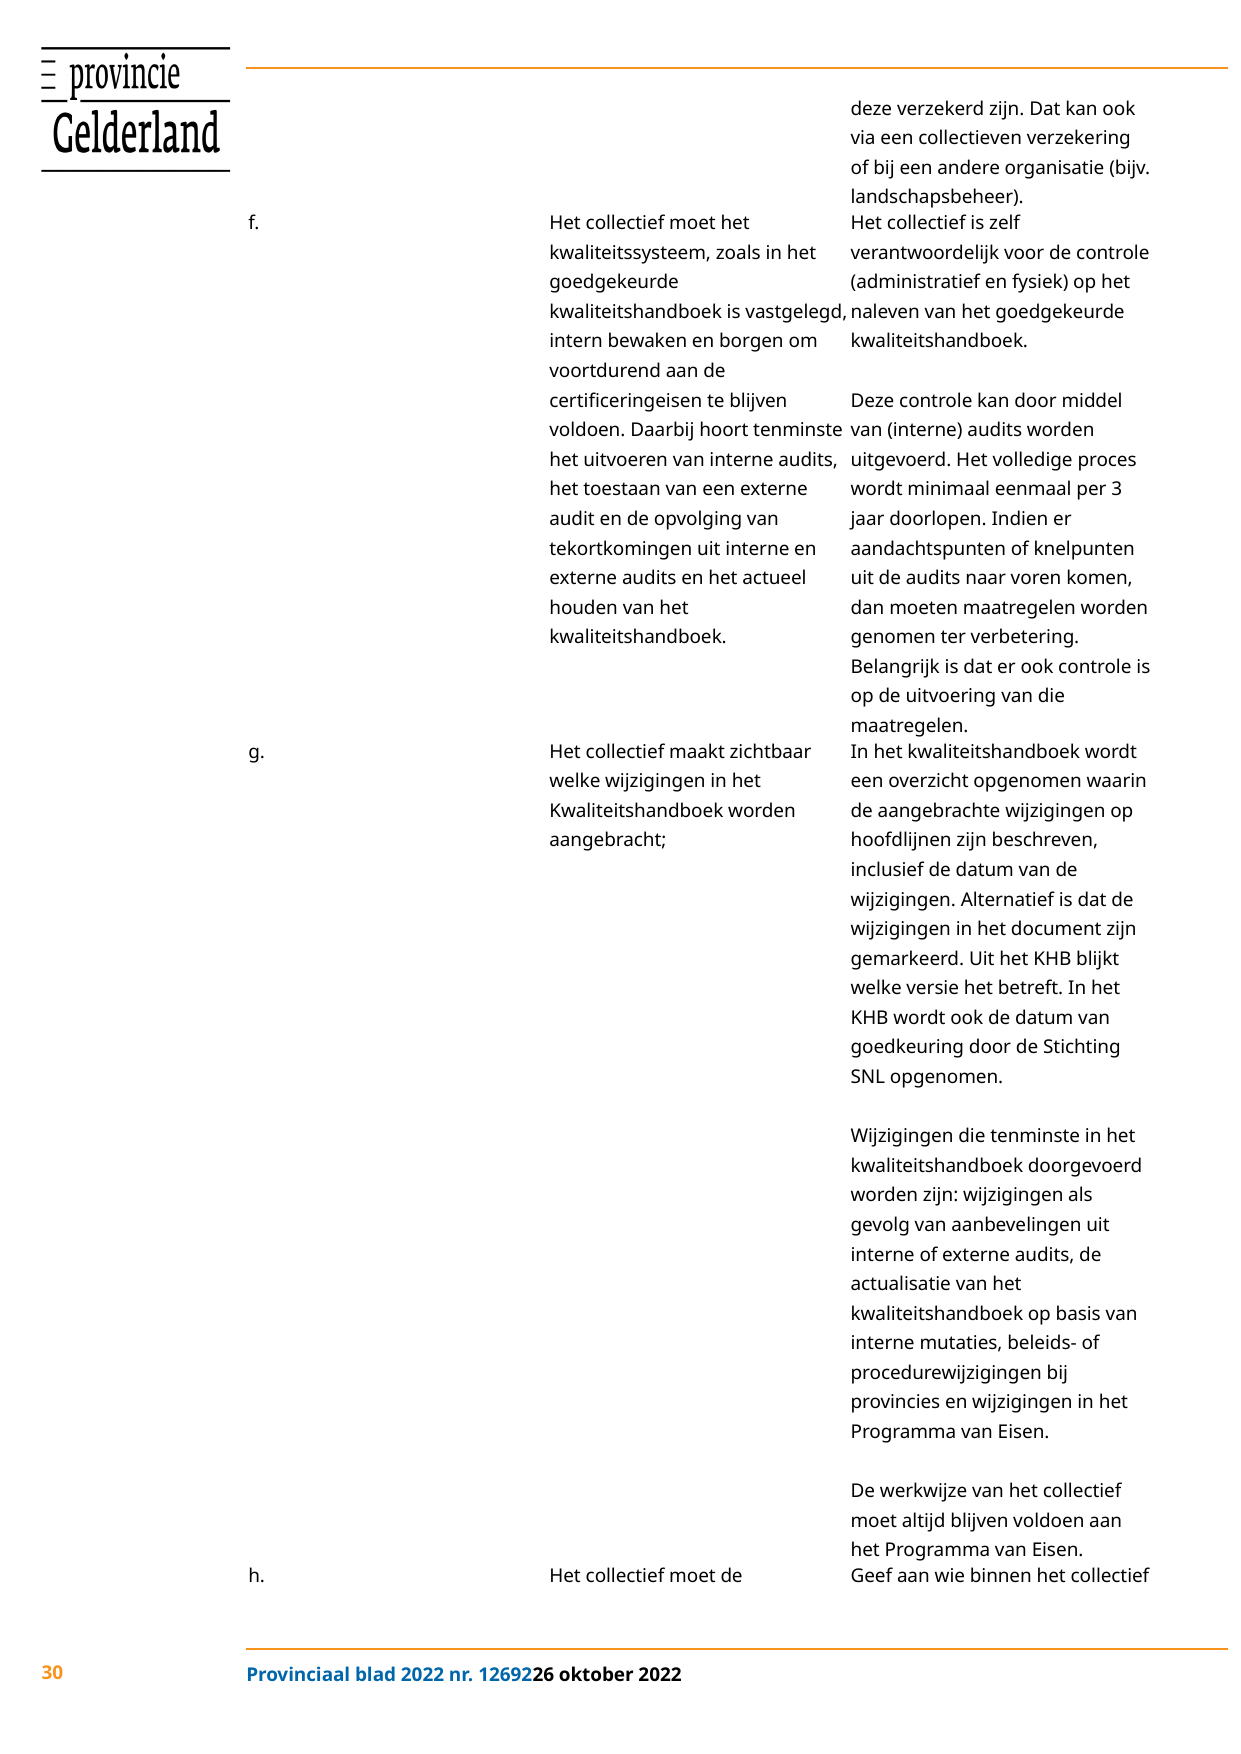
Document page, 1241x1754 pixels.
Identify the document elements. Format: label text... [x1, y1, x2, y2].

table_cell g. [248, 738, 549, 1562]
table_cell [549, 95, 850, 209]
table_cell deze verzekerd zijn. Dat kan ook via een collectieven verzekering of bij een andere organisatie (bijv. landschapsbeheer). [850, 95, 1152, 209]
table_cell h. [248, 1563, 549, 1588]
table_cell Het collectief moet het kwaliteitssysteem, zoals in het goedgekeurde kwaliteitshandboek is vastgelegd, intern bewaken en borgen om voortdurend aan de certificeringeisen te blijven voldoen. Daarbij hoort tenminste het uitvoeren van interne audits, het toestaan van een externe audit en de opvolging van tekortkomingen uit interne en externe audits en het actueel houden van het kwaliteitshandboek. [549, 209, 850, 738]
table_cell Het collectief maakt zichtbaar welke wijzigingen in het Kwaliteitshandboek worden aangebracht; [549, 738, 850, 1562]
picture [41, 47, 231, 172]
table_cell Het collectief moet de [549, 1563, 850, 1588]
table_cell Geef aan wie binnen het collectief [850, 1563, 1152, 1588]
table_cell In het kwaliteitshandboek wordt een overzicht opgenomen waarin de aangebrachte wijzigingen op hoofdlijnen zijn beschreven, inclusief de datum van de wijzigingen. Alternatief is dat de wijzigingen in het document zijn gemarkeerd. Uit het KHB blijkt welke versie het betreft. In het KHB wordt ook de datum van goedkeuring door de Stichting SNL opgenomen. Wijzigingen die tenminste in het kwaliteitshandboek doorgevoerd worden zijn: wijzigingen als gevolg van aanbevelingen uit interne of externe audits, de actualisatie van het kwaliteitshandboek op basis van interne mutaties, beleids- of procedurewijzigingen bij provincies en wijzigingen in het Programma van Eisen. De werkwijze van het collectief moet altijd blijven voldoen aan het Programma van Eisen. [850, 738, 1152, 1562]
table_cell Het collectief is zelf verantwoordelijk voor de controle (administratief en fysiek) op het naleven van het goedgekeurde kwaliteitshandboek. Deze controle kan door middel van (interne) audits worden uitgevoerd. Het volledige proces wordt minimaal eenmaal per 3 jaar doorlopen. Indien er aandachtspunten of knelpunten uit de audits naar voren komen, dan moeten maatregelen worden genomen ter verbetering. Belangrijk is dat er ook controle is op de uitvoering van die maatregelen. [850, 209, 1152, 738]
table_cell f. [248, 209, 549, 738]
table_cell [248, 95, 549, 209]
